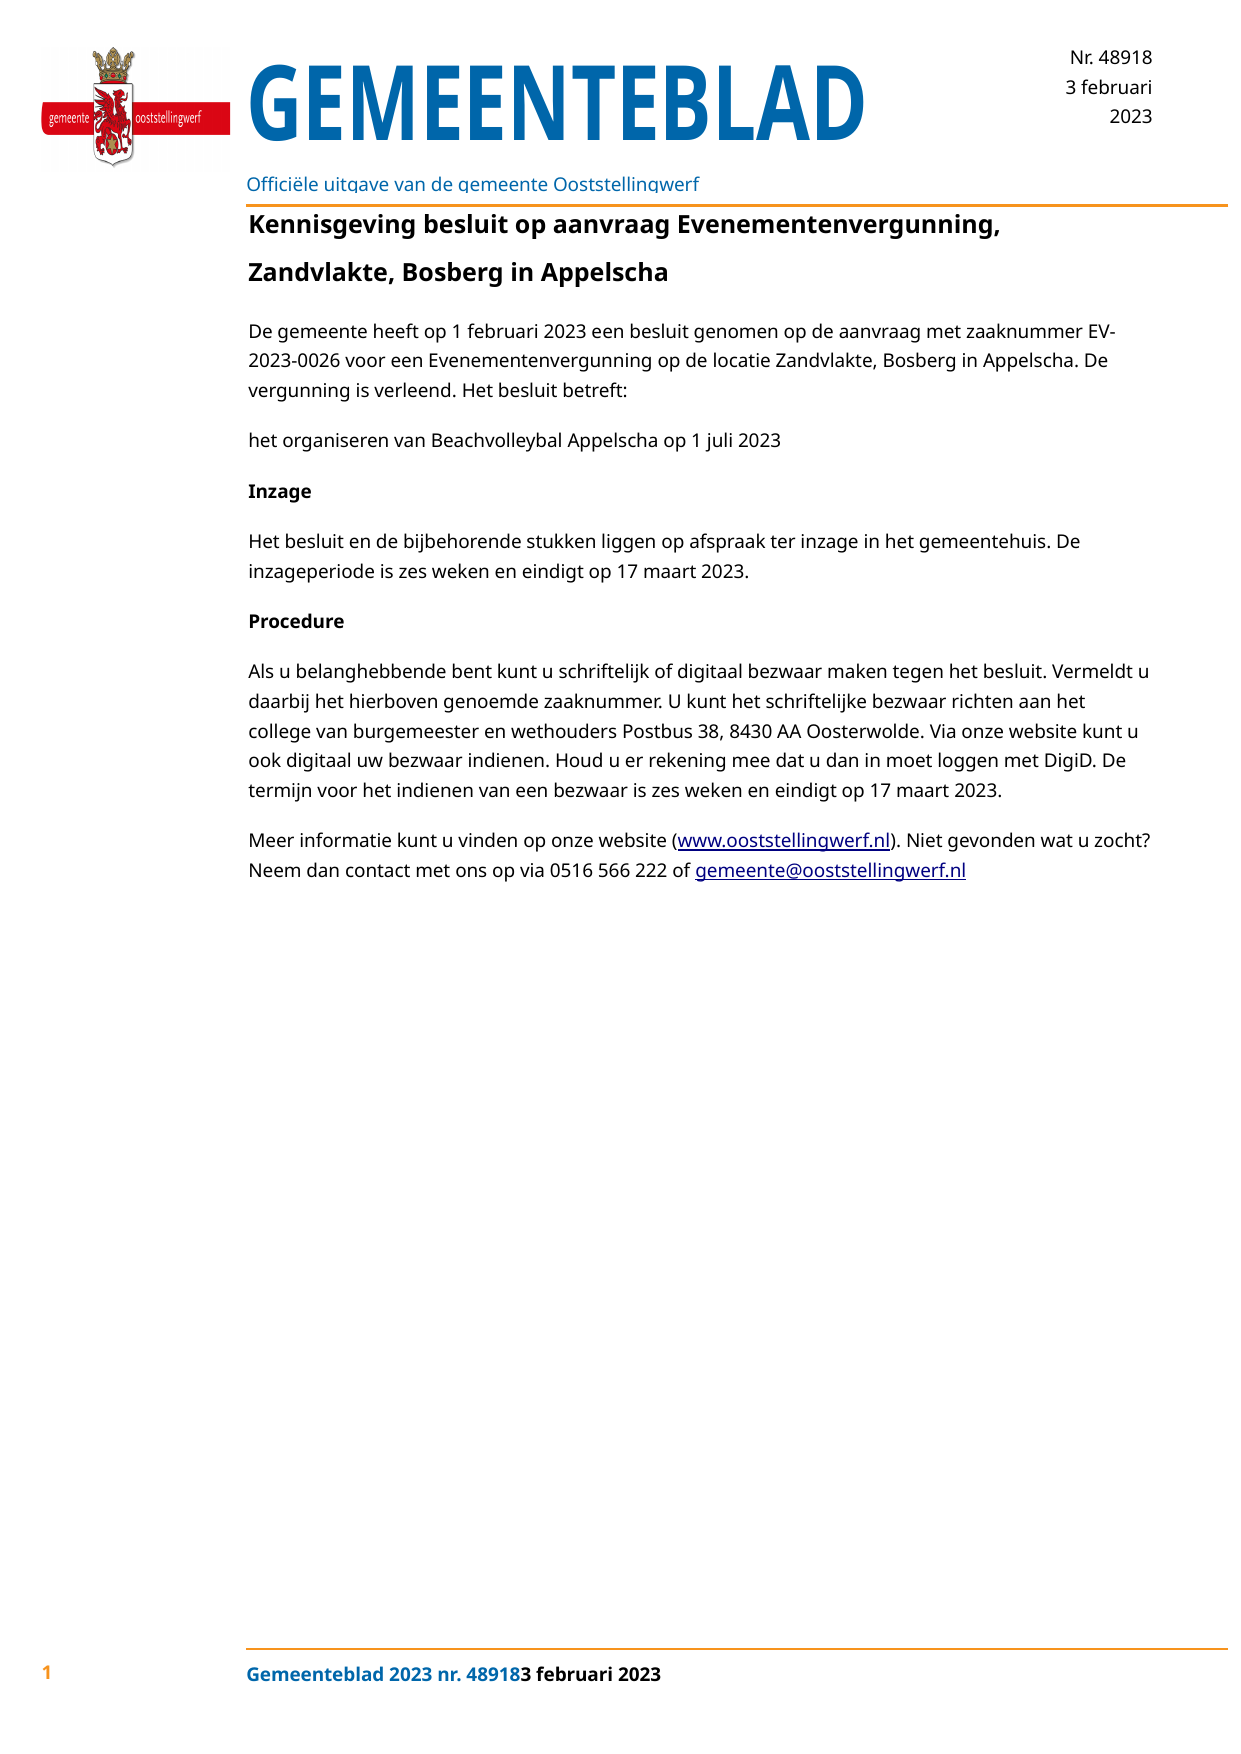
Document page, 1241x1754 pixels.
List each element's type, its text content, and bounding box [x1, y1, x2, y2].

text Inzage [248, 478, 1152, 504]
text Meer informatie kunt u vinden op onze website (www.ooststellingwerf.nl). Niet gevonden wat u zocht? Neem dan contact met ons op via 0516 566 222 of gemeente@ooststellingwerf.nl [248, 827, 1152, 883]
text Het besluit en de bijbehorende stukken liggen op afspraak ter inzage in het gemeentehuis. De inzageperiode is zes weken en eindigt op 17 maart 2023. [248, 528, 1152, 584]
text De gemeente heeft op 1 februari 2023 een besluit genomen op de aanvraag met zaaknummer EV-2023-0026 voor een Evenementenvergunning op de locatie Zandvlakte, Bosberg in Appelscha. De vergunning is verleend. Het besluit betreft: [248, 318, 1152, 403]
text Procedure [248, 608, 1152, 634]
text Kennisgeving besluit op aanvraag Evenementenvergunning, Zandvlakte, Bosberg in Appelscha [248, 207, 1152, 288]
text Als u belanghebbende bent kunt u schriftelijk of digitaal bezwaar maken tegen het besluit. Vermeldt u daarbij het hierboven genoemde zaaknummer. U kunt het schriftelijke bezwaar richten aan het college van burgemeester en wethouders Postbus 38, 8430 AA Oosterwolde. Via onze website kunt u ook digitaal uw bezwaar indienen. Houd u er rekening mee dat u dan in moet loggen met DigiD. De termijn voor het indienen van een bezwaar is zes weken en eindigt op 17 maart 2023. [248, 659, 1152, 803]
text het organiseren van Beachvolleybal Appelscha op 1 juli 2023 [248, 427, 1152, 453]
picture [41, 47, 231, 172]
